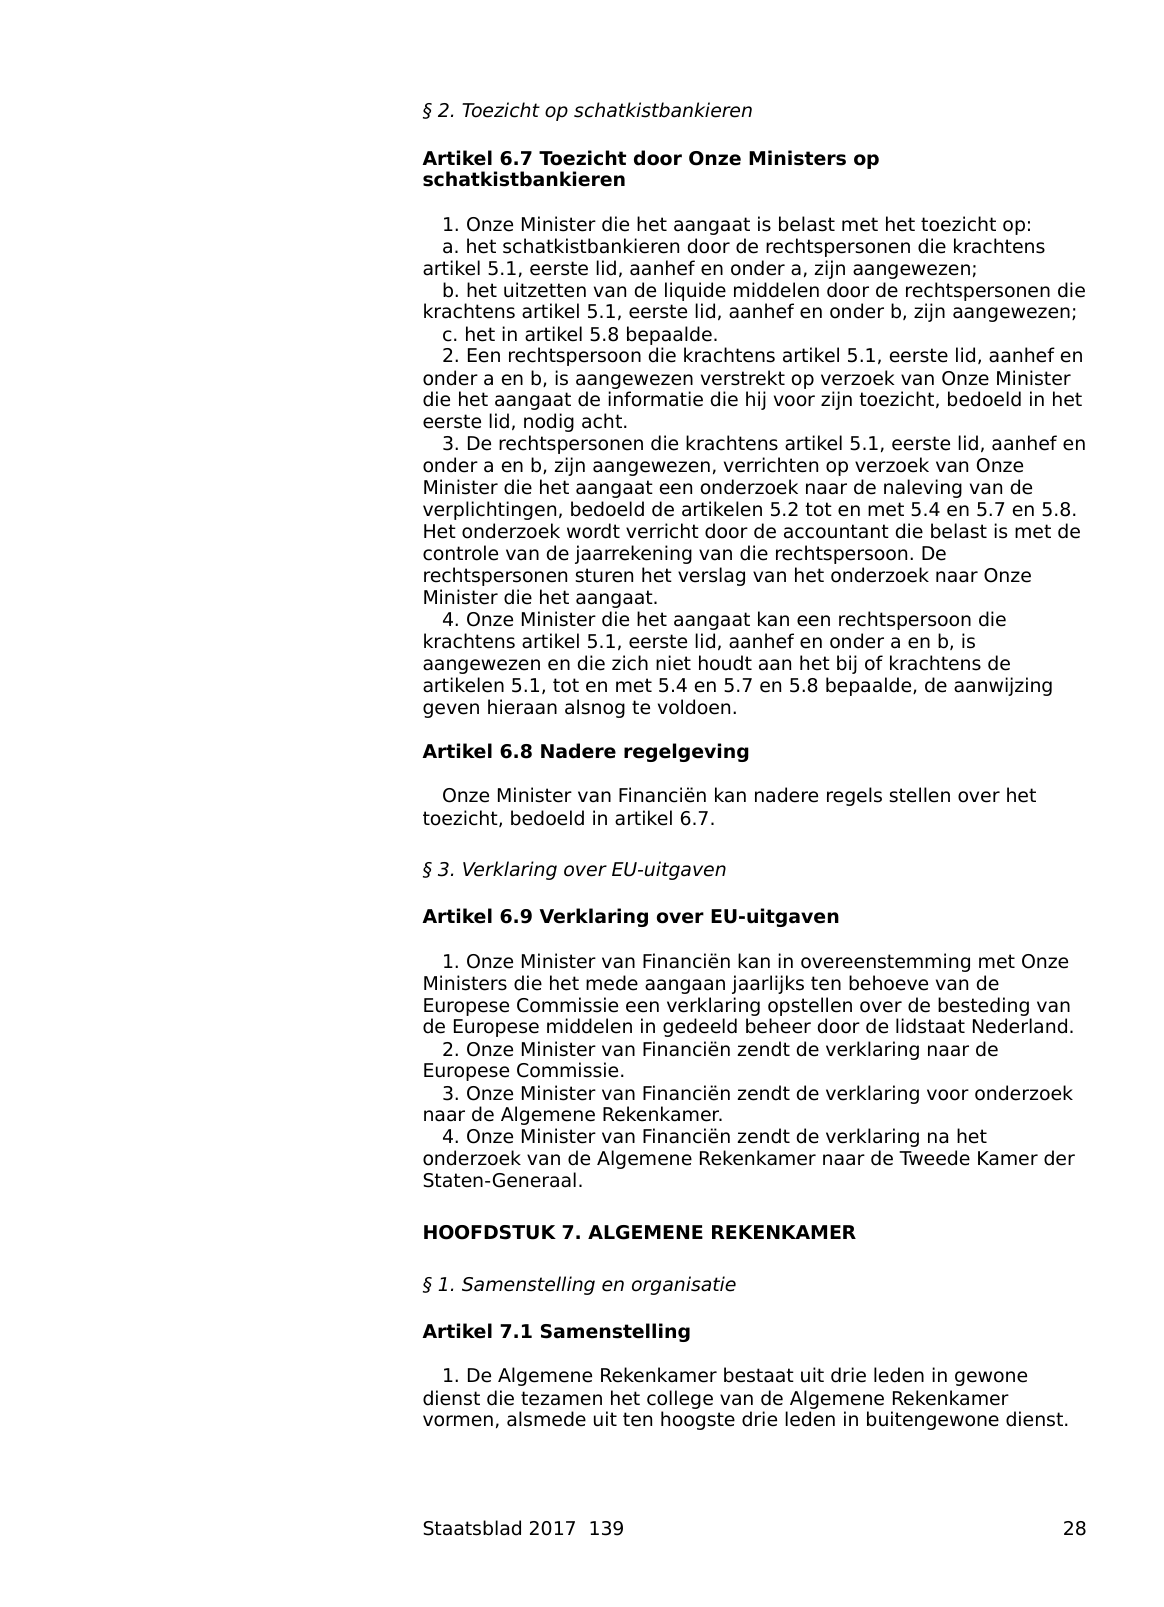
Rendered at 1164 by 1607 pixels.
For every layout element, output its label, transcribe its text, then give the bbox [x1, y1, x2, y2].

text 2. Een rechtspersoon die krachtens artikel 5.1, eerste lid, aanhef en onder a en b, is aangewezen verstrekt op verzoek van Onze Minister die het aangaat de informatie die hij voor zijn toezicht, bedoeld in het eerste lid, nodig acht. [422, 345, 1087, 433]
text 1. De Algemene Rekenkamer bestaat uit drie leden in gewone dienst die tezamen het college van de Algemene Rekenkamer vormen, alsmede uit ten hoogste drie leden in buitengewone dienst. [422, 1365, 1087, 1431]
text 2. Onze Minister van Financiën zendt de verklaring naar de Europese Commissie. [422, 1038, 1087, 1082]
text a. het schatkistbankieren door de rechtspersonen die krachtens artikel 5.1, eerste lid, aanhef en onder a, zijn aangewezen; [422, 236, 1087, 279]
text 1. Onze Minister van Financiën kan in overeenstemming met Onze Ministers die het mede aangaan jaarlijks ten behoeve van de Europese Commissie een verklaring opstellen over de besteding van de Europese middelen in gedeeld beheer door de lidstaat Nederland. [422, 951, 1087, 1038]
text Onze Minister van Financiën kan nadere regels stellen over het toezicht, bedoeld in artikel 6.7. [422, 785, 1087, 829]
subtitle § 3. Verklaring over EU-uitgaven [422, 859, 1087, 881]
text 3. De rechtspersonen die krachtens artikel 5.1, eerste lid, aanhef en onder a en b, zijn aangewezen, verrichten op verzoek van Onze Minister die het aangaat een onderzoek naar de naleving van de verplichtingen, bedoeld de artikelen 5.2 tot en met 5.4 en 5.7 en 5.8. Het onderzoek wordt verricht door de accountant die belast is met de controle van de jaarrekening van die rechtspersoon. De rechtspersonen sturen het verslag van het onderzoek naar Onze Minister die het aangaat. [422, 433, 1087, 609]
text c. het in artikel 5.8 bepaalde. [422, 323, 1087, 345]
text 1. Onze Minister die het aangaat is belast met het toezicht op: [422, 213, 1087, 236]
subtitle § 1. Samenstelling en organisatie [422, 1274, 1087, 1296]
subtitle HOOFDSTUK 7. ALGEMENE REKENKAMER [422, 1222, 1087, 1244]
subtitle § 2. Toezicht op schatkistbankieren [422, 100, 1087, 122]
subtitle Artikel 6.8 Nadere regelgeving [422, 741, 1087, 763]
subtitle Artikel 6.9 Verklaring over EU-uitgaven [422, 906, 1087, 928]
text 3. Onze Minister van Financiën zendt de verklaring voor onderzoek naar de Algemene Rekenkamer. [422, 1082, 1087, 1126]
subtitle Artikel 6.7 Toezicht door Onze Ministers op schatkistbankieren [422, 147, 1087, 191]
text b. het uitzetten van de liquide middelen door de rechtspersonen die krachtens artikel 5.1, eerste lid, aanhef en onder b, zijn aangewezen; [422, 279, 1087, 323]
text 4. Onze Minister van Financiën zendt de verklaring na het onderzoek van de Algemene Rekenkamer naar de Tweede Kamer der Staten-Generaal. [422, 1126, 1087, 1192]
subtitle Artikel 7.1 Samenstelling [422, 1321, 1087, 1343]
text 4. Onze Minister die het aangaat kan een rechtspersoon die krachtens artikel 5.1, eerste lid, aanhef en onder a en b, is aangewezen en die zich niet houdt aan het bij of krachtens de artikelen 5.1, tot en met 5.4 en 5.7 en 5.8 bepaalde, de aanwijzing geven hieraan alsnog te voldoen. [422, 609, 1087, 719]
